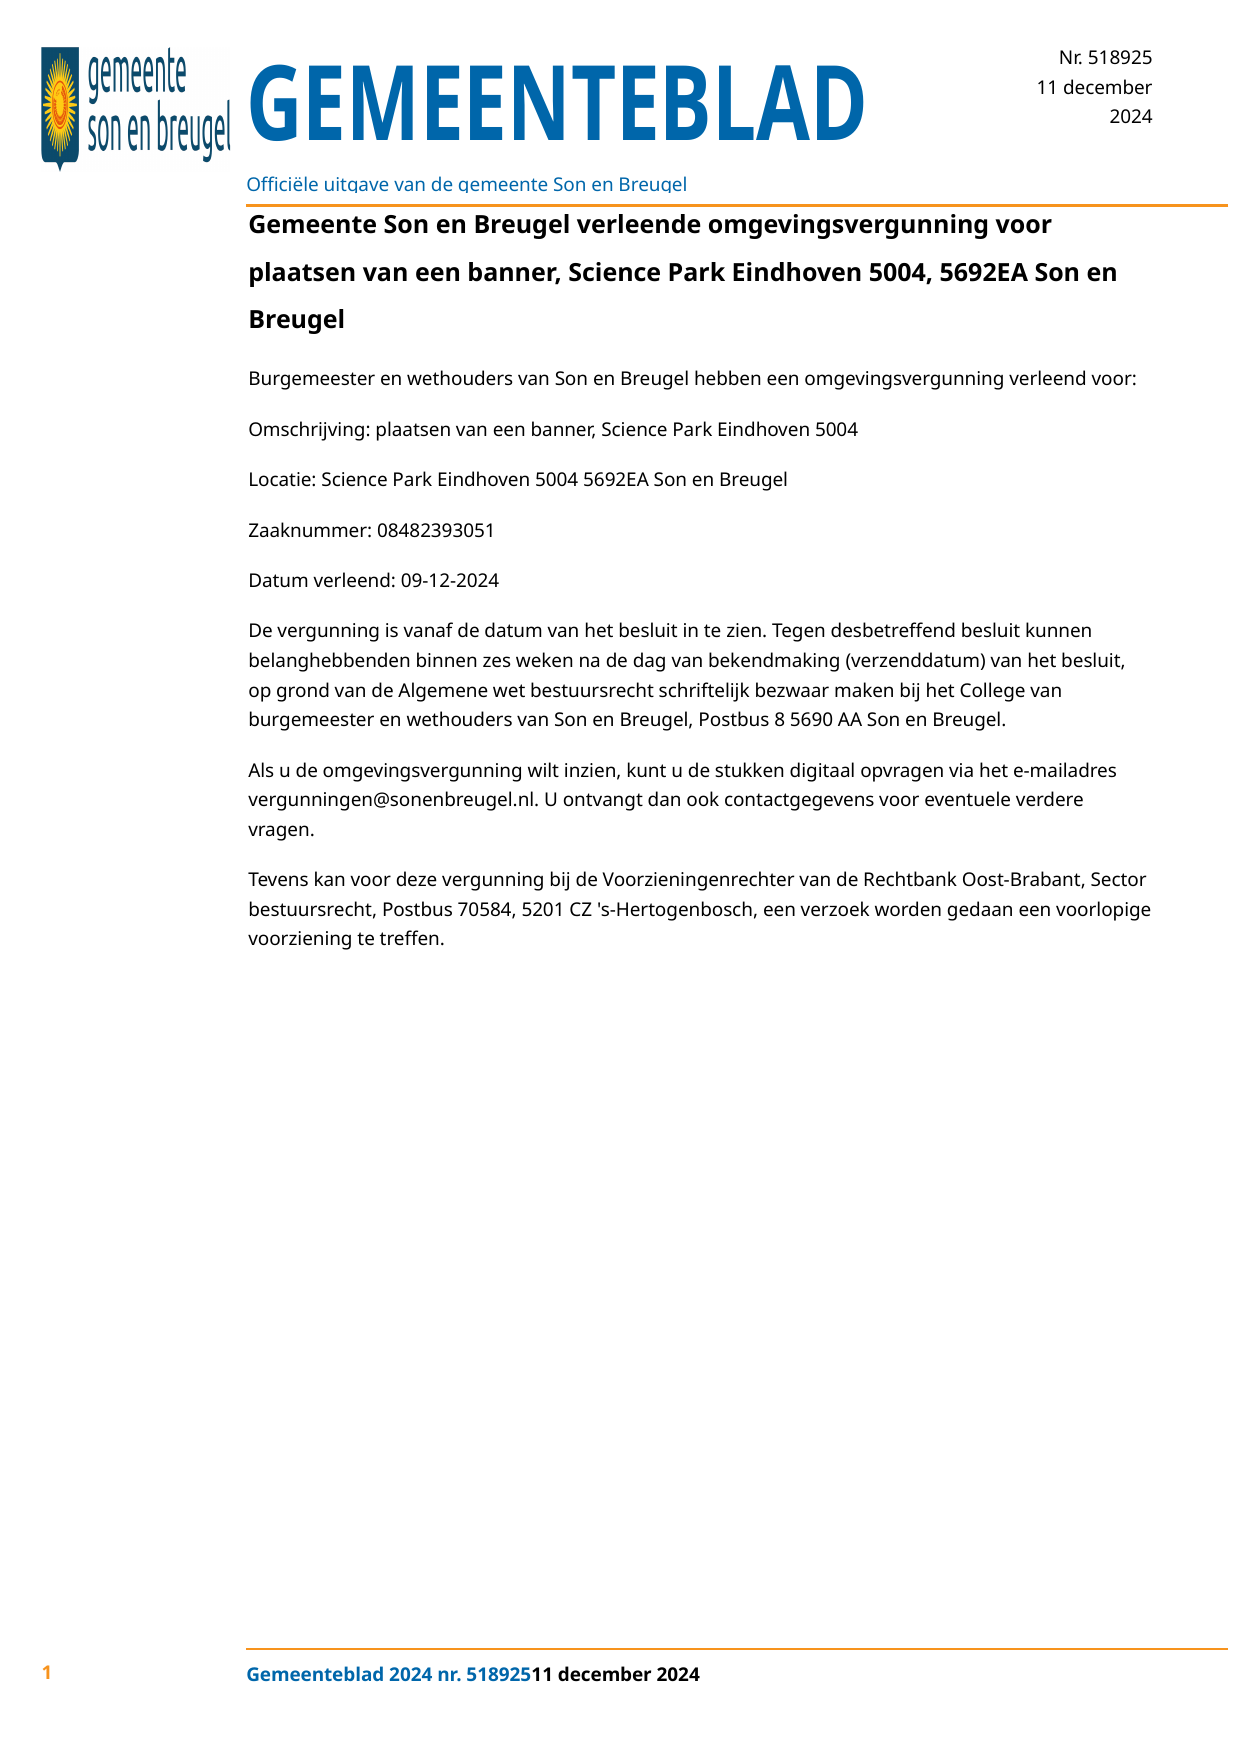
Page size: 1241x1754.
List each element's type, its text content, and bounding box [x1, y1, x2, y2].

text Gemeente Son en Breugel verleende omgevingsvergunning voor plaatsen van een banner, Science Park Eindhoven 5004, 5692EA Son en Breugel [248, 207, 1152, 336]
text Datum verleend: 09-12-2024 [248, 567, 1152, 593]
text Locatie: Science Park Eindhoven 5004 5692EA Son en Breugel [248, 466, 1152, 492]
text Omschrijving: plaatsen van een banner, Science Park Eindhoven 5004 [248, 416, 1152, 442]
text De vergunning is vanaf de datum van het besluit in te zien. Tegen desbetreffend besluit kunnen belanghebbenden binnen zes weken na de dag van bekendmaking (verzenddatum) van het besluit, op grond van de Algemene wet bestuursrecht schriftelijk bezwaar maken bij het College van burgemeester en wethouders van Son en Breugel, Postbus 8 5690 AA Son en Breugel. [248, 618, 1152, 732]
text Als u de omgevingsvergunning wilt inzien, kunt u de stukken digitaal opvragen via het e-mailadres vergunningen@sonenbreugel.nl. U ontvangt dan ook contactgegevens voor eventuele verdere vragen. [248, 757, 1152, 842]
text Tevens kan voor deze vergunning bij de Voorzieningenrechter van de Rechtbank Oost-Brabant, Sector bestuursrecht, Postbus 70584, 5201 CZ 's-Hertogenbosch, een verzoek worden gedaan een voorlopige voorziening te treffen. [248, 866, 1152, 951]
picture [41, 47, 231, 172]
text Zaaknummer: 08482393051 [248, 517, 1152, 542]
text Burgemeester en wethouders van Son en Breugel hebben een omgevingsvergunning verleend voor: [248, 366, 1152, 391]
